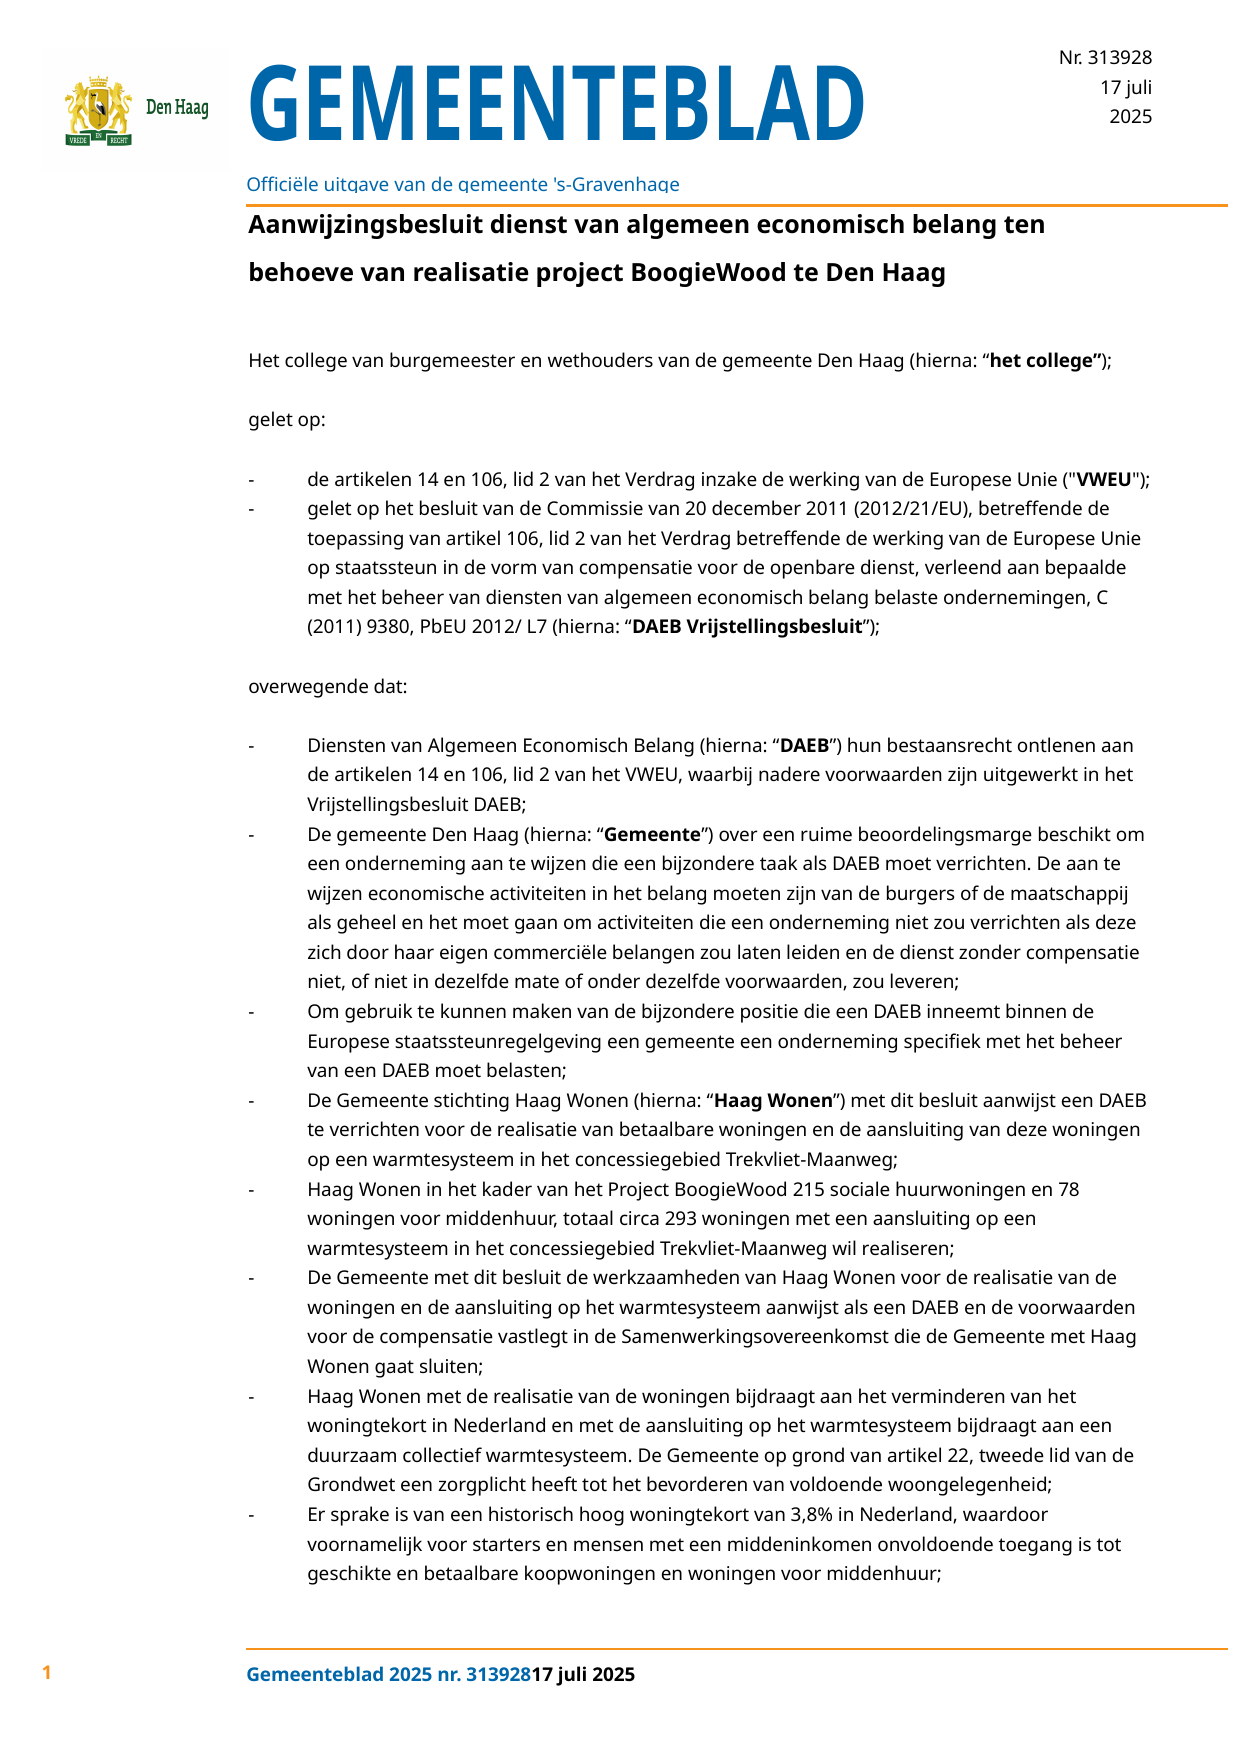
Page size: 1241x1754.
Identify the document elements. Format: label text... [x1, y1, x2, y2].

list Diensten van Algemeen Economisch Belang (hierna: “DAEB”) hun bestaansrecht ontlenen aan de artikelen 14 en 106, lid 2 van het VWEU, waarbij nadere voorwaarden zijn uitgewerkt in het Vrijstellingsbesluit DAEB; [248, 732, 1152, 817]
list gelet op het besluit van de Commissie van 20 december 2011 (2012/21/EU), betreffende de toepassing van artikel 106, lid 2 van het Verdrag betreffende de werking van de Europese Unie op staatssteun in de vorm van compensatie voor de openbare dienst, verleend aan bepaalde met het beheer van diensten van algemeen economisch belang belaste ondernemingen, C (2011) 9380, PbEU 2012/ L7 (hierna: “DAEB Vrijstellingsbesluit”); [248, 495, 1152, 639]
picture [41, 47, 231, 172]
list Er sprake is van een historisch hoog woningtekort van 3,8% in Nederland, waardoor voornamelijk voor starters en mensen met een middeninkomen onvoldoende toegang is tot geschikte en betaalbare koopwoningen en woningen voor middenhuur; [248, 1501, 1152, 1586]
list de artikelen 14 en 106, lid 2 van het Verdrag inzake de werking van de Europese Unie ("VWEU"); [248, 466, 1152, 492]
text overwegende dat: [248, 673, 1152, 699]
list Haag Wonen met de realisatie van de woningen bijdraagt aan het verminderen van het woningtekort in Nederland en met de aansluiting op het warmtesysteem bijdraagt aan een duurzaam collectief warmtesysteem. De Gemeente op grond van artikel 22, tweede lid van de Grondwet een zorgplicht heeft tot het bevorderen van voldoende woongelegenheid; [248, 1383, 1152, 1497]
list De Gemeente stichting Haag Wonen (hierna: “Haag Wonen”) met dit besluit aanwijst een DAEB te verrichten voor de realisatie van betaalbare woningen en de aansluiting van deze woningen op een warmtesysteem in het concessiegebied Trekvliet-Maanweg; [248, 1087, 1152, 1172]
text Het college van burgemeester en wethouders van de gemeente Den Haag (hierna: “het college”); [248, 347, 1152, 373]
text gelet op: [248, 407, 1152, 432]
list Om gebruik te kunnen maken van de bijzondere positie die een DAEB inneemt binnen de Europese staatssteunregelgeving een gemeente een onderneming specifiek met het beheer van een DAEB moet belasten; [248, 998, 1152, 1083]
list De gemeente Den Haag (hierna: “Gemeente”) over een ruime beoordelingsmarge beschikt om een onderneming aan te wijzen die een bijzondere taak als DAEB moet verrichten. De aan te wijzen economische activiteiten in het belang moeten zijn van de burgers of de maatschappij als geheel en het moet gaan om activiteiten die een onderneming niet zou verrichten als deze zich door haar eigen commerciële belangen zou laten leiden en de dienst zonder compensatie niet, of niet in dezelfde mate of onder dezelfde voorwaarden, zou leveren; [248, 821, 1152, 994]
list De Gemeente met dit besluit de werkzaamheden van Haag Wonen voor de realisatie van de woningen en de aansluiting op het warmtesysteem aanwijst als een DAEB en de voorwaarden voor de compensatie vastlegt in de Samenwerkingsovereenkomst die de Gemeente met Haag Wonen gaat sluiten; [248, 1264, 1152, 1379]
text Aanwijzingsbesluit dienst van algemeen economisch belang ten behoeve van realisatie project BoogieWood te Den Haag [248, 207, 1152, 288]
list Haag Wonen in het kader van het Project BoogieWood 215 sociale huurwoningen en 78 woningen voor middenhuur, totaal circa 293 woningen met een aansluiting op een warmtesysteem in het concessiegebied Trekvliet-Maanweg wil realiseren; [248, 1176, 1152, 1261]
